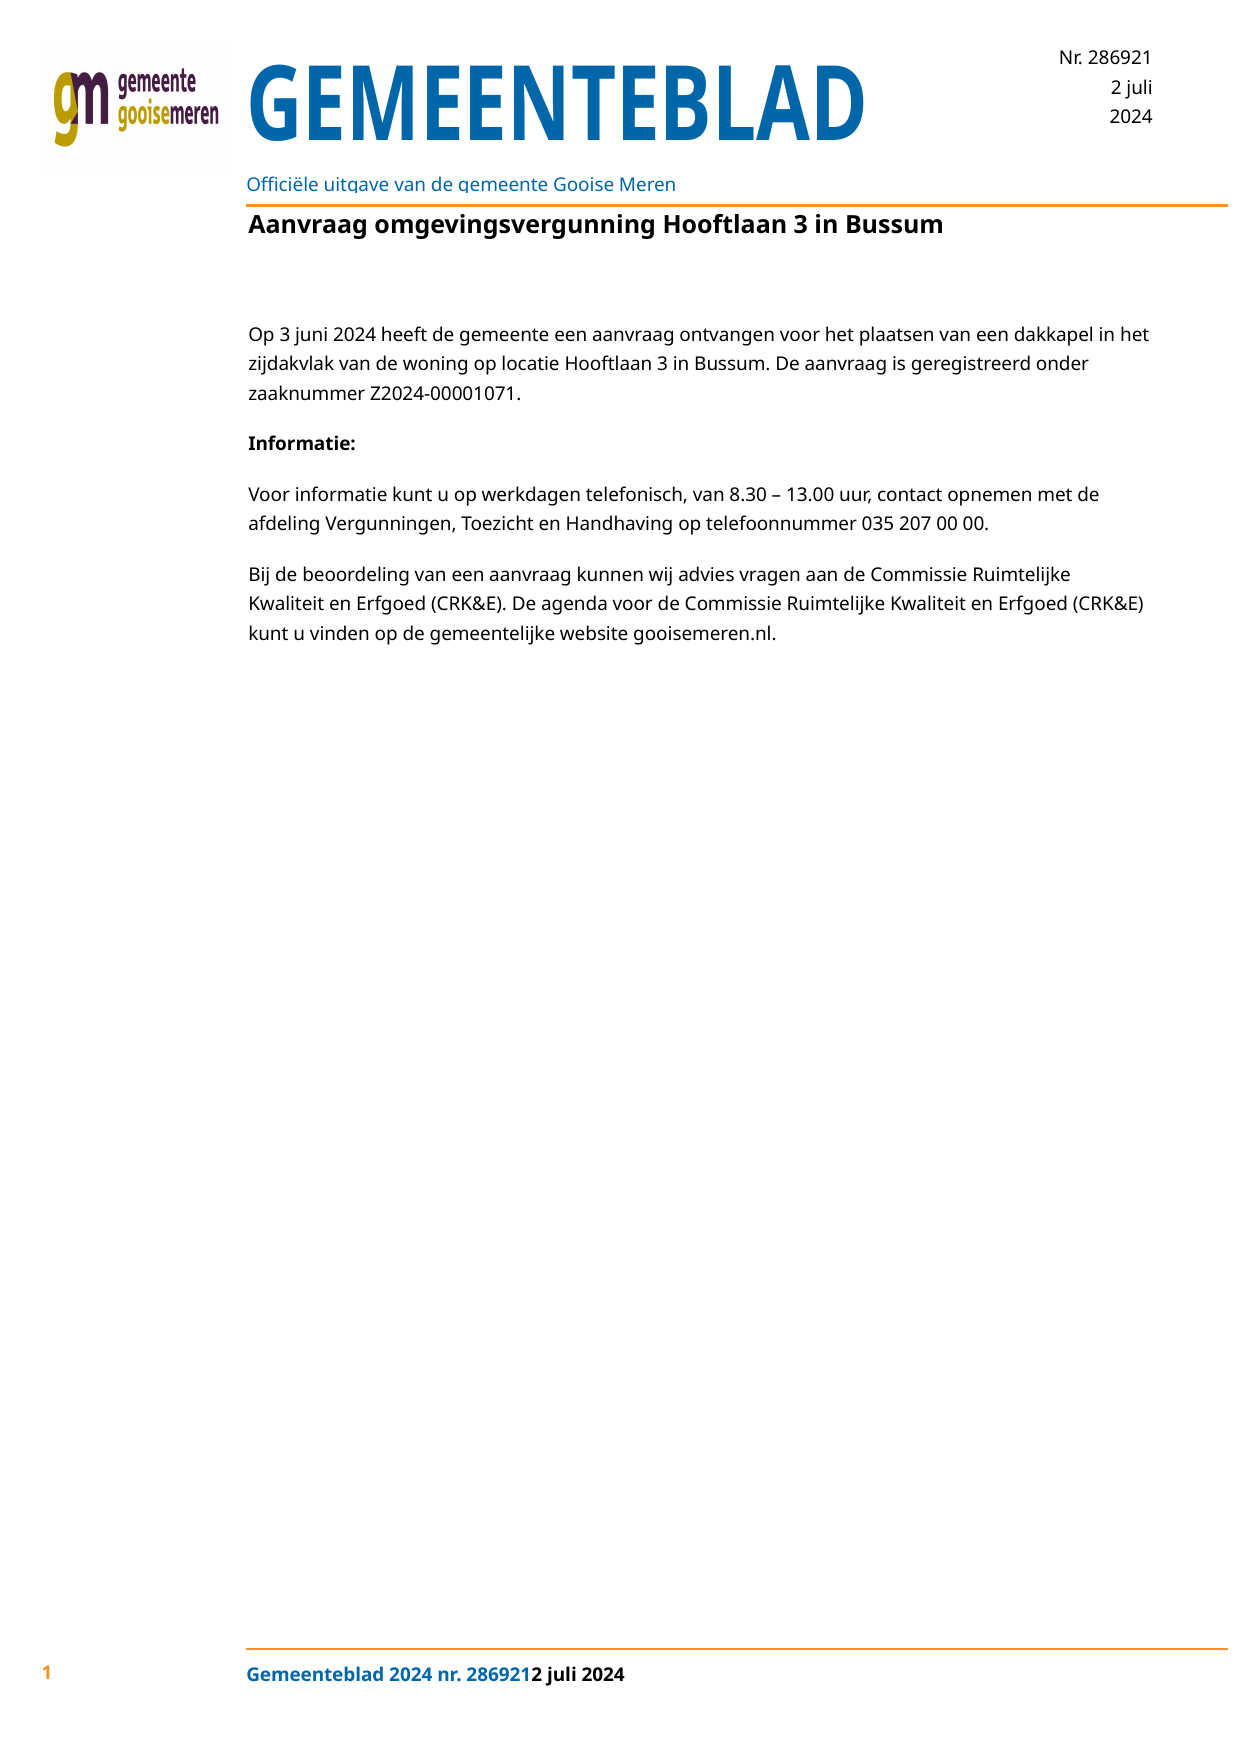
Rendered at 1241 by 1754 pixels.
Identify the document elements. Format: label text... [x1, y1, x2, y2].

text Op 3 juni 2024 heeft de gemeente een aanvraag ontvangen voor het plaatsen van een dakkapel in het zijdakvlak van de woning op locatie Hooftlaan 3 in Bussum. De aanvraag is geregistreerd onder zaaknummer Z2024-00001071. [248, 321, 1152, 406]
text Informatie: [248, 430, 1152, 456]
text Bij de beoordeling van een aanvraag kunnen wij advies vragen aan de Commissie Ruimtelijke Kwaliteit en Erfgoed (CRK&E). De agenda voor de Commissie Ruimtelijke Kwaliteit en Erfgoed (CRK&E) kunt u vinden op de gemeentelijke website gooisemeren.nl. [248, 561, 1152, 646]
picture [41, 47, 231, 172]
text Aanvraag omgevingsvergunning Hooftlaan 3 in Bussum [248, 207, 1152, 241]
text Voor informatie kunt u op werkdagen telefonisch, van 8.30 – 13.00 uur, contact opnemen met de afdeling Vergunningen, Toezicht en Handhaving op telefoonnummer 035 207 00 00. [248, 481, 1152, 536]
